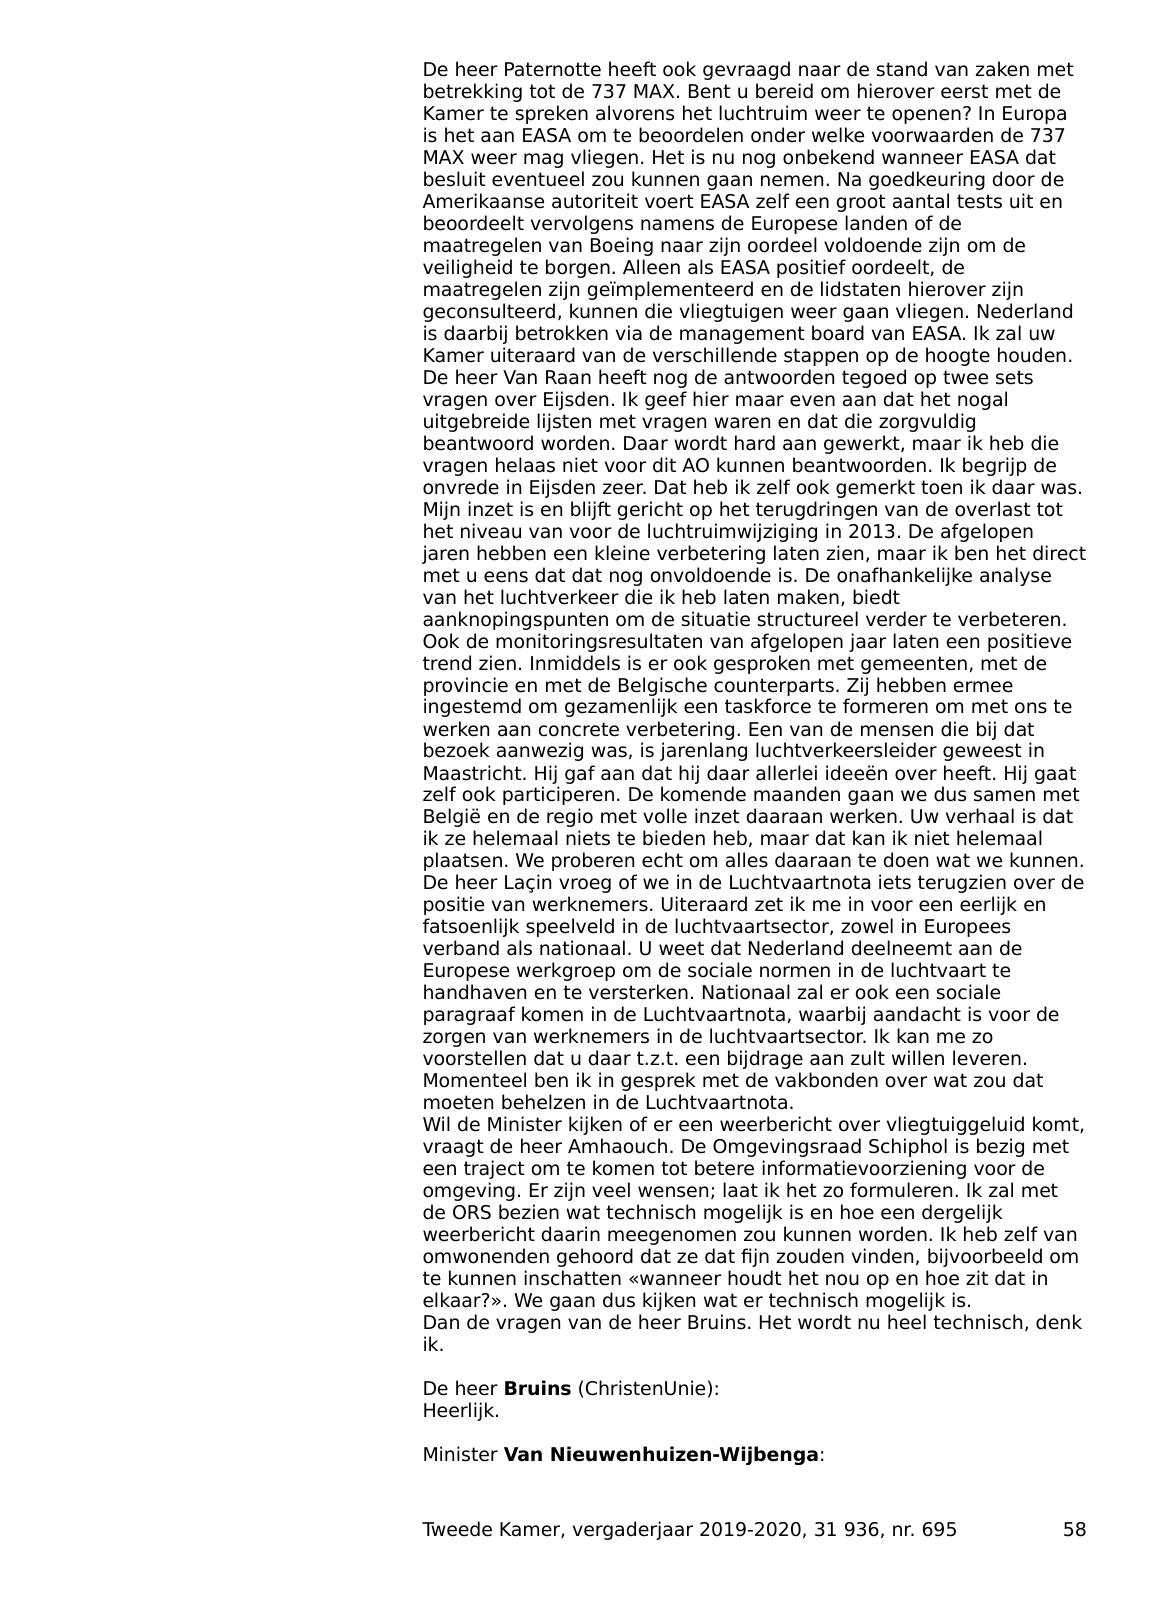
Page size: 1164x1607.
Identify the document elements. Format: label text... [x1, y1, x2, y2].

text De heer Laçin vroeg of we in de Luchtvaartnota iets terugzien over de positie van werknemers. Uiteraard zet ik me in voor een eerlijk en fatsoenlijk speelveld in de luchtvaartsector, zowel in Europees verband als nationaal. U weet dat Nederland deelneemt aan de Europese werkgroep om de sociale normen in de luchtvaart te handhaven en te versterken. Nationaal zal er ook een sociale paragraaf komen in de Luchtvaartnota, waarbij aandacht is voor de zorgen van werknemers in de luchtvaartsector. Ik kan me zo voorstellen dat u daar t.z.t. een bijdrage aan zult willen leveren. Momenteel ben ik in gesprek met de vakbonden over wat zou dat moeten behelzen in de Luchtvaartnota. [422, 872, 1087, 1114]
text De heer Paternotte heeft ook gevraagd naar de stand van zaken met betrekking tot de 737 MAX. Bent u bereid om hierover eerst met de Kamer te spreken alvorens het luchtruim weer te openen? In Europa is het aan EASA om te beoordelen onder welke voorwaarden de 737 MAX weer mag vliegen. Het is nu nog onbekend wanneer EASA dat besluit eventueel zou kunnen gaan nemen. Na goedkeuring door de Amerikaanse autoriteit voert EASA zelf een groot aantal tests uit en beoordeelt vervolgens namens de Europese landen of de maatregelen van Boeing naar zijn oordeel voldoende zijn om de veiligheid te borgen. Alleen als EASA positief oordeelt, de maatregelen zijn geïmplementeerd en de lidstaten hierover zijn geconsulteerd, kunnen die vliegtuigen weer gaan vliegen. Nederland is daarbij betrokken via de management board van EASA. Ik zal uw Kamer uiteraard van de verschillende stappen op de hoogte houden. [422, 59, 1087, 367]
text Wil de Minister kijken of er een weerbericht over vliegtuiggeluid komt, vraagt de heer Amhaouch. De Omgevingsraad Schiphol is bezig met een traject om te komen tot betere informatievoorziening voor de omgeving. Er zijn veel wensen; laat ik het zo formuleren. Ik zal met de ORS bezien wat technisch mogelijk is en hoe een dergelijk weerbericht daarin meegenomen zou kunnen worden. Ik heb zelf van omwonenden gehoord dat ze dat fijn zouden vinden, bijvoorbeeld om te kunnen inschatten «wanneer houdt het nou op en hoe zit dat in elkaar?». We gaan dus kijken wat er technisch mogelijk is. [422, 1114, 1087, 1312]
text De heer Van Raan heeft nog de antwoorden tegoed op twee sets vragen over Eijsden. Ik geef hier maar even aan dat het nogal uitgebreide lijsten met vragen waren en dat die zorgvuldig beantwoord worden. Daar wordt hard aan gewerkt, maar ik heb die vragen helaas niet voor dit AO kunnen beantwoorden. Ik begrijp de onvrede in Eijsden zeer. Dat heb ik zelf ook gemerkt toen ik daar was. Mijn inzet is en blijft gericht op het terugdringen van de overlast tot het niveau van voor de luchtruimwijziging in 2013. De afgelopen jaren hebben een kleine verbetering laten zien, maar ik ben het direct met u eens dat dat nog onvoldoende is. De onafhankelijke analyse van het luchtverkeer die ik heb laten maken, biedt aanknopingspunten om de situatie structureel verder te verbeteren. Ook de monitoringsresultaten van afgelopen jaar laten een positieve trend zien. Inmiddels is er ook gesproken met gemeenten, met de provincie en met de Belgische counterparts. Zij hebben ermee ingestemd om gezamenlijk een taskforce te formeren om met ons te werken aan concrete verbetering. Een van de mensen die bij dat bezoek aanwezig was, is jarenlang luchtverkeersleider geweest in Maastricht. Hij gaf aan dat hij daar allerlei ideeën over heeft. Hij gaat zelf ook participeren. De komende maanden gaan we dus samen met België en de regio met volle inzet daaraan werken. Uw verhaal is dat ik ze helemaal niets te bieden heb, maar dat kan ik niet helemaal plaatsen. We proberen echt om alles daaraan te doen wat we kunnen. [422, 367, 1087, 872]
text Heerlijk. [422, 1400, 1087, 1422]
text Dan de vragen van de heer Bruins. Het wordt nu heel technisch, denk ik. [422, 1312, 1087, 1356]
text Minister Van Nieuwenhuizen-Wijbenga: [422, 1444, 1087, 1466]
text De heer Bruins (ChristenUnie): [422, 1378, 1087, 1400]
